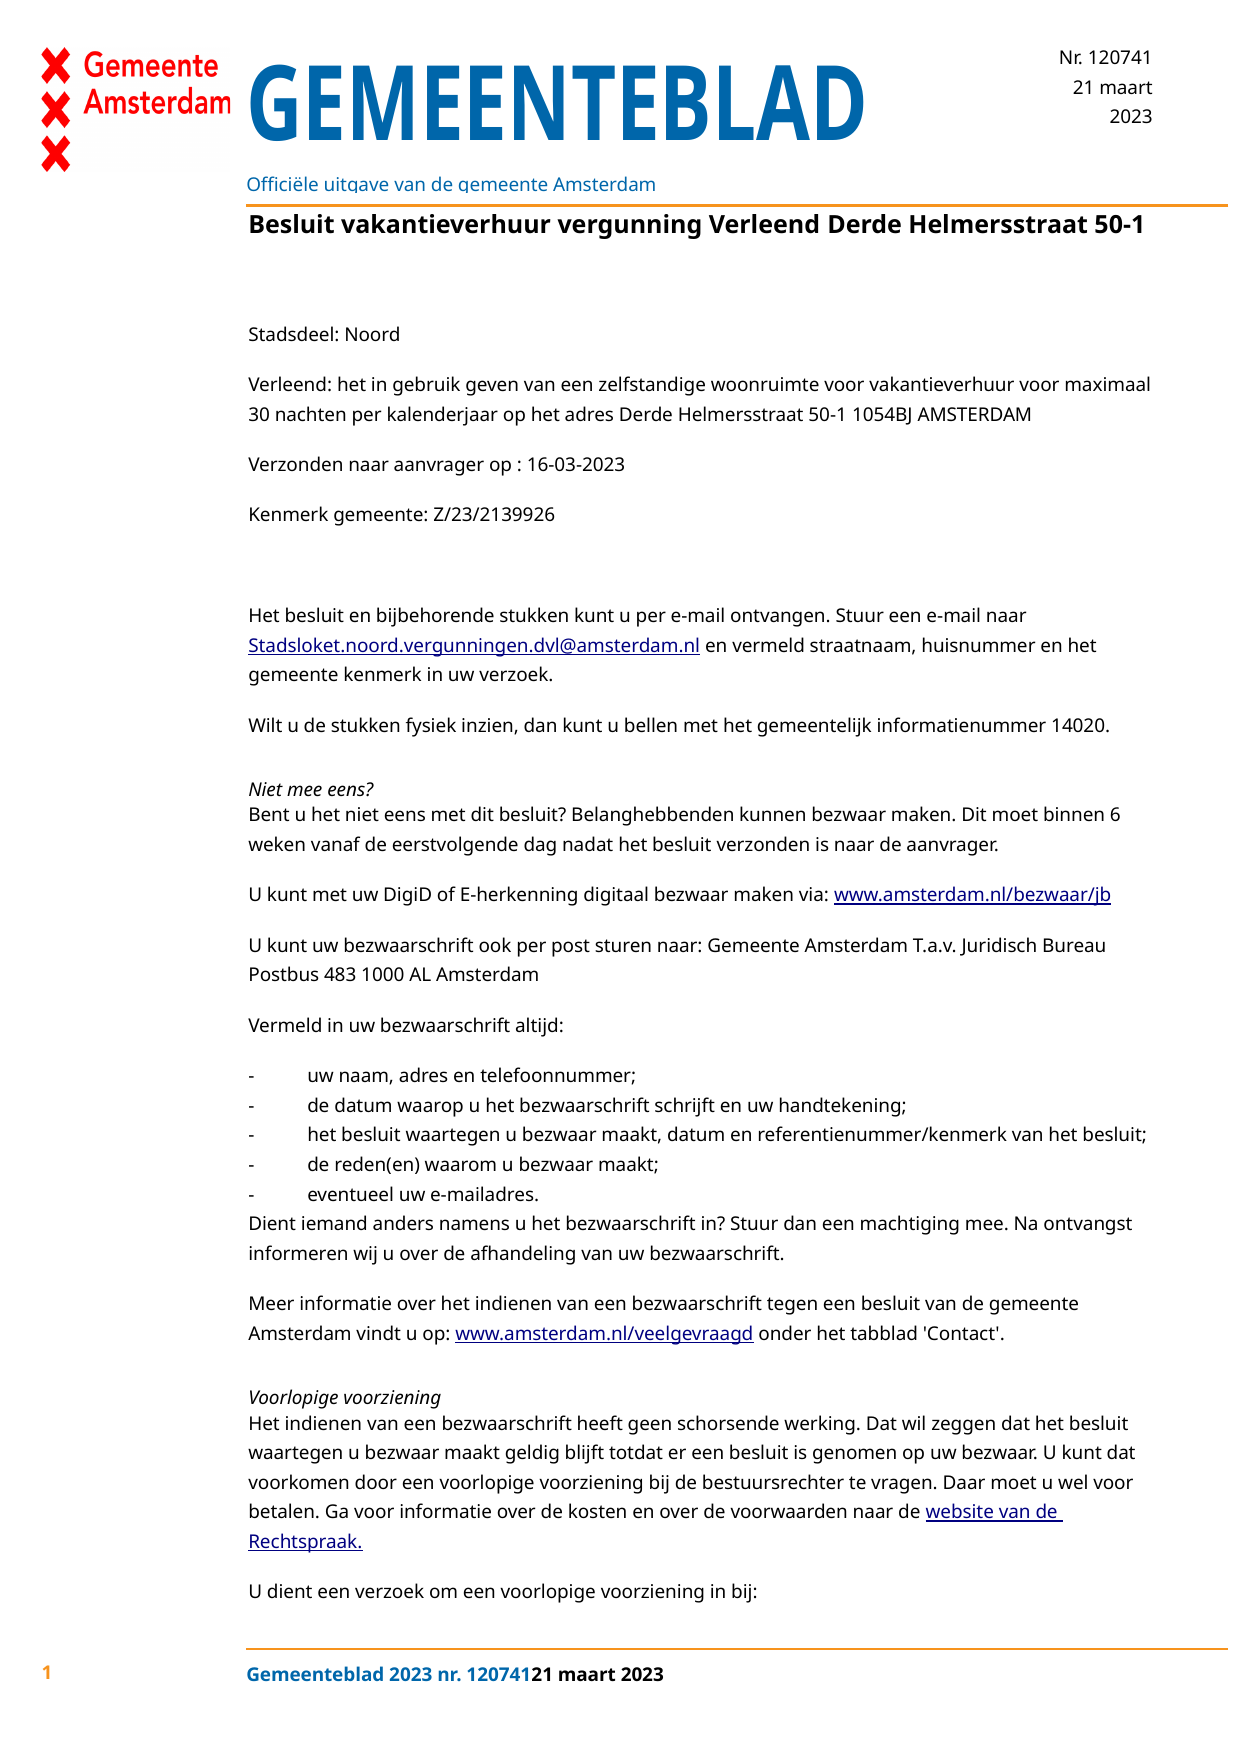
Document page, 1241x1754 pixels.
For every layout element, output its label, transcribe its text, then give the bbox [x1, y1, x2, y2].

text Dient iemand anders namens u het bezwaarschrift in? Stuur dan een machtiging mee. Na ontvangst informeren wij u over de afhandeling van uw bezwaarschrift. [248, 1210, 1152, 1266]
text Meer informatie over het indienen van een bezwaarschrift tegen een besluit van de gemeente Amsterdam vindt u op: www.amsterdam.nl/veelgevraagd onder het tabblad 'Contact'. [248, 1290, 1152, 1346]
list het besluit waartegen u bezwaar maakt, datum en referentienummer/kenmerk van het besluit; [248, 1122, 1152, 1147]
text Stadsdeel: Noord [248, 321, 1152, 346]
picture [41, 47, 231, 172]
text Verleend: het in gebruik geven van een zelfstandige woonruimte voor vakantieverhuur voor maximaal 30 nachten per kalenderjaar op het adres Derde Helmersstraat 50-1 1054BJ AMSTERDAM [248, 371, 1152, 426]
text Kenmerk gemeente: Z/23/2139926 [248, 502, 1152, 527]
text Verzonden naar aanvrager op : 16-03-2023 [248, 451, 1152, 477]
list de reden(en) waarom u bezwaar maakt; [248, 1151, 1152, 1177]
text U kunt uw bezwaarschrift ook per post sturen naar: Gemeente Amsterdam T.a.v. Juridisch Bureau Postbus 483 1000 AL Amsterdam [248, 932, 1152, 987]
text Voorlopige voorziening [248, 1384, 1152, 1410]
list de datum waarop u het bezwaarschrift schrijft en uw handtekening; [248, 1092, 1152, 1118]
text Het besluit en bijbehorende stukken kunt u per e-mail ontvangen. Stuur een e-mail naar Stadsloket.noord.vergunningen.dvl@amsterdam.nl en vermeld straatnaam, huisnummer en het gemeente kenmerk in uw verzoek. [248, 602, 1152, 687]
text Vermeld in uw bezwaarschrift altijd: [248, 1012, 1152, 1038]
text Bent u het niet eens met dit besluit? Belanghebbenden kunnen bezwaar maken. Dit moet binnen 6 weken vanaf de eerstvolgende dag nadat het besluit verzonden is naar de aanvrager. [248, 802, 1152, 857]
text Wilt u de stukken fysiek inzien, dan kunt u bellen met het gemeentelijk informatienummer 14020. [248, 712, 1152, 738]
text U dient een verzoek om een voorlopige voorziening in bij: [248, 1578, 1152, 1604]
text Niet mee eens? [248, 776, 1152, 802]
text Het indienen van een bezwaarschrift heeft geen schorsende werking. Dat wil zeggen dat het besluit waartegen u bezwaar maakt geldig blijft totdat er een besluit is genomen op uw bezwaar. U kunt dat voorkomen door een voorlopige voorziening bij de bestuursrechter te vragen. Daar moet u wel voor betalen. Ga voor informatie over de kosten en over de voorwaarden naar de website van de Rechtspraak. [248, 1410, 1152, 1554]
text U kunt met uw DigiD of E-herkenning digitaal bezwaar maken via: www.amsterdam.nl/bezwaar/jb [248, 882, 1152, 907]
list eventueel uw e-mailadres. [248, 1181, 1152, 1207]
text Besluit vakantieverhuur vergunning Verleend Derde Helmersstraat 50-1 [248, 207, 1152, 241]
list uw naam, adres en telefoonnummer; [248, 1062, 1152, 1088]
